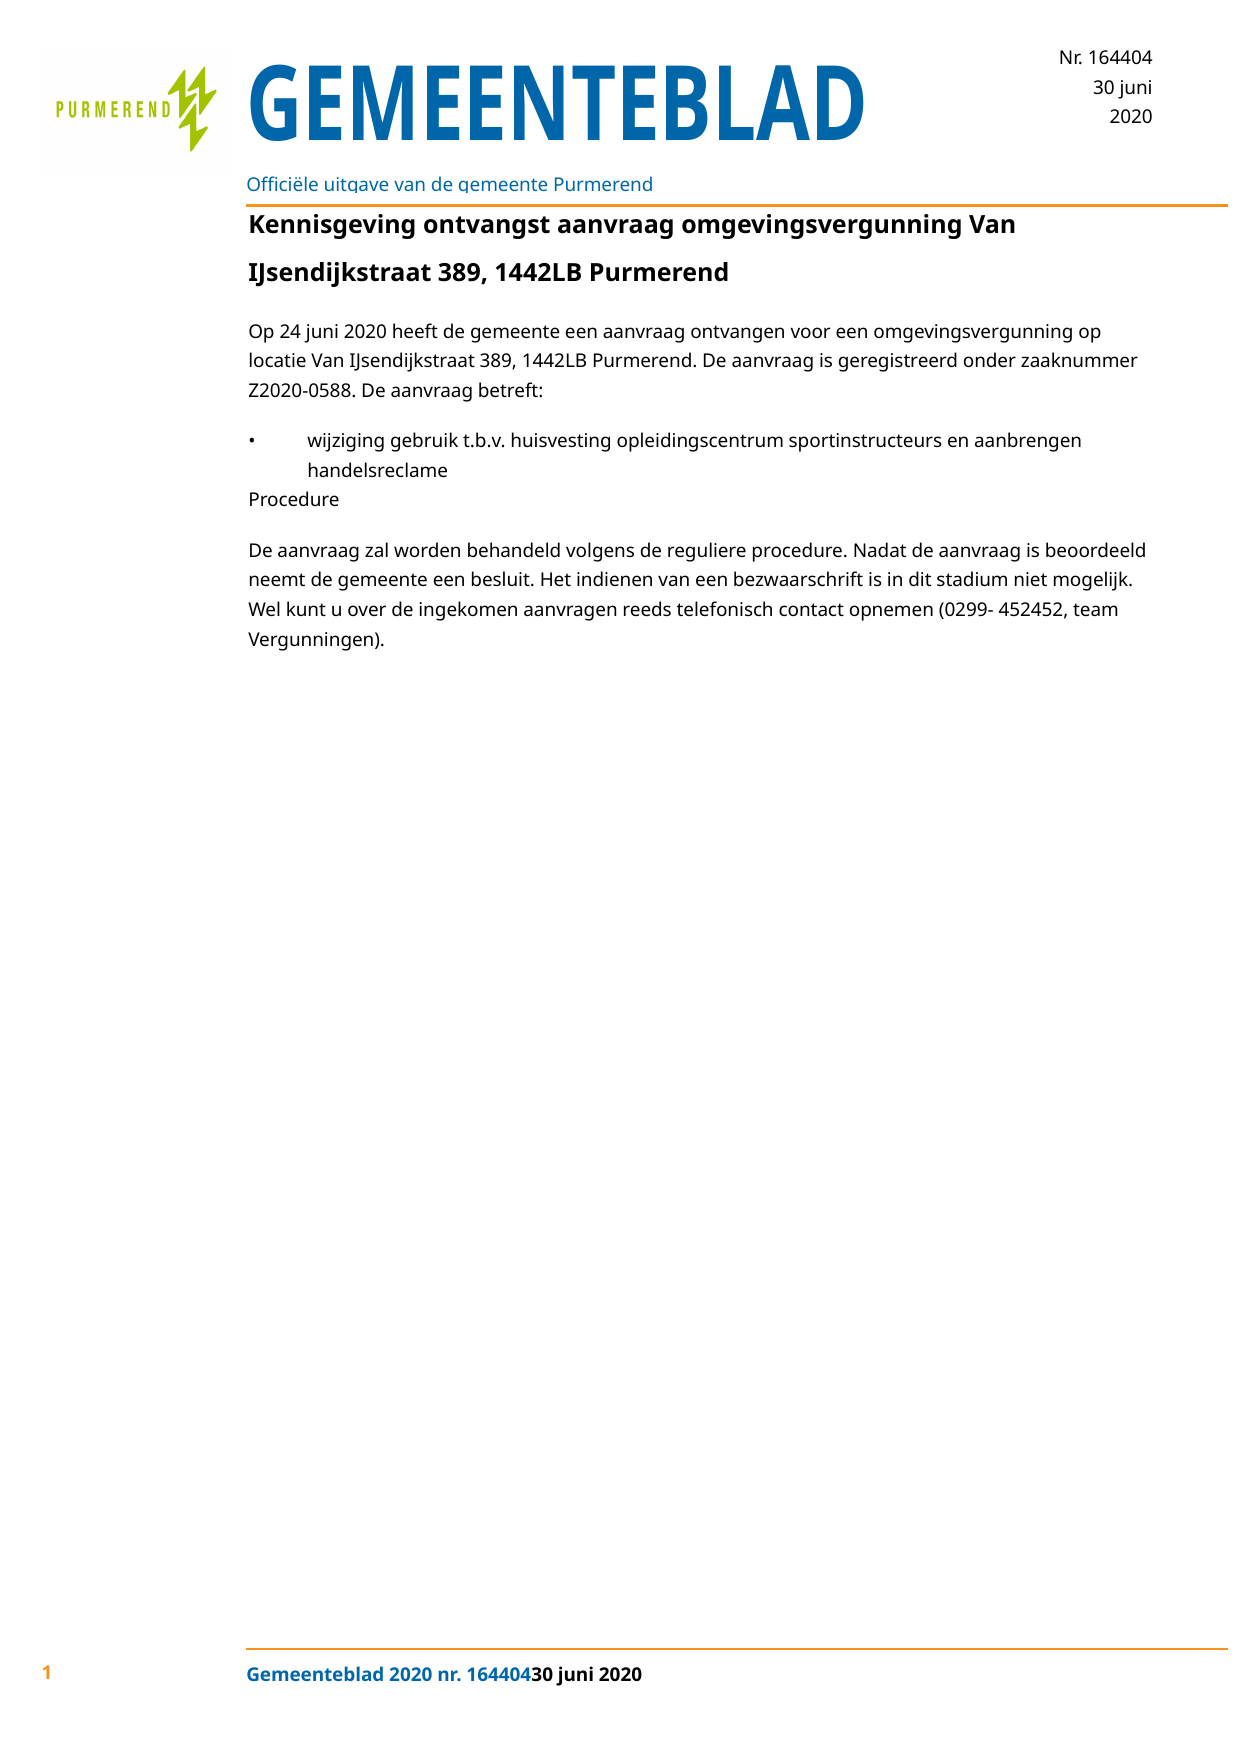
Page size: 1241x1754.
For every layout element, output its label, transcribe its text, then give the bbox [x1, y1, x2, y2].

text Procedure [248, 487, 1152, 512]
list wijziging gebruik t.b.v. huisvesting opleidingscentrum sportinstructeurs en aanbrengen handelsreclame [248, 427, 1152, 483]
text Kennisgeving ontvangst aanvraag omgevingsvergunning Van IJsendijkstraat 389, 1442LB Purmerend [248, 207, 1152, 288]
text Op 24 juni 2020 heeft de gemeente een aanvraag ontvangen voor een omgevingsvergunning op locatie Van IJsendijkstraat 389, 1442LB Purmerend. De aanvraag is geregistreerd onder zaaknummer Z2020-0588. De aanvraag betreft: [248, 318, 1152, 403]
text De aanvraag zal worden behandeld volgens de reguliere procedure. Nadat de aanvraag is beoordeeld neemt de gemeente een besluit. Het indienen van een bezwaarschrift is in dit stadium niet mogelijk. Wel kunt u over de ingekomen aanvragen reeds telefonisch contact opnemen (0299- 452452, team Vergunningen). [248, 537, 1152, 652]
picture [41, 47, 231, 172]
